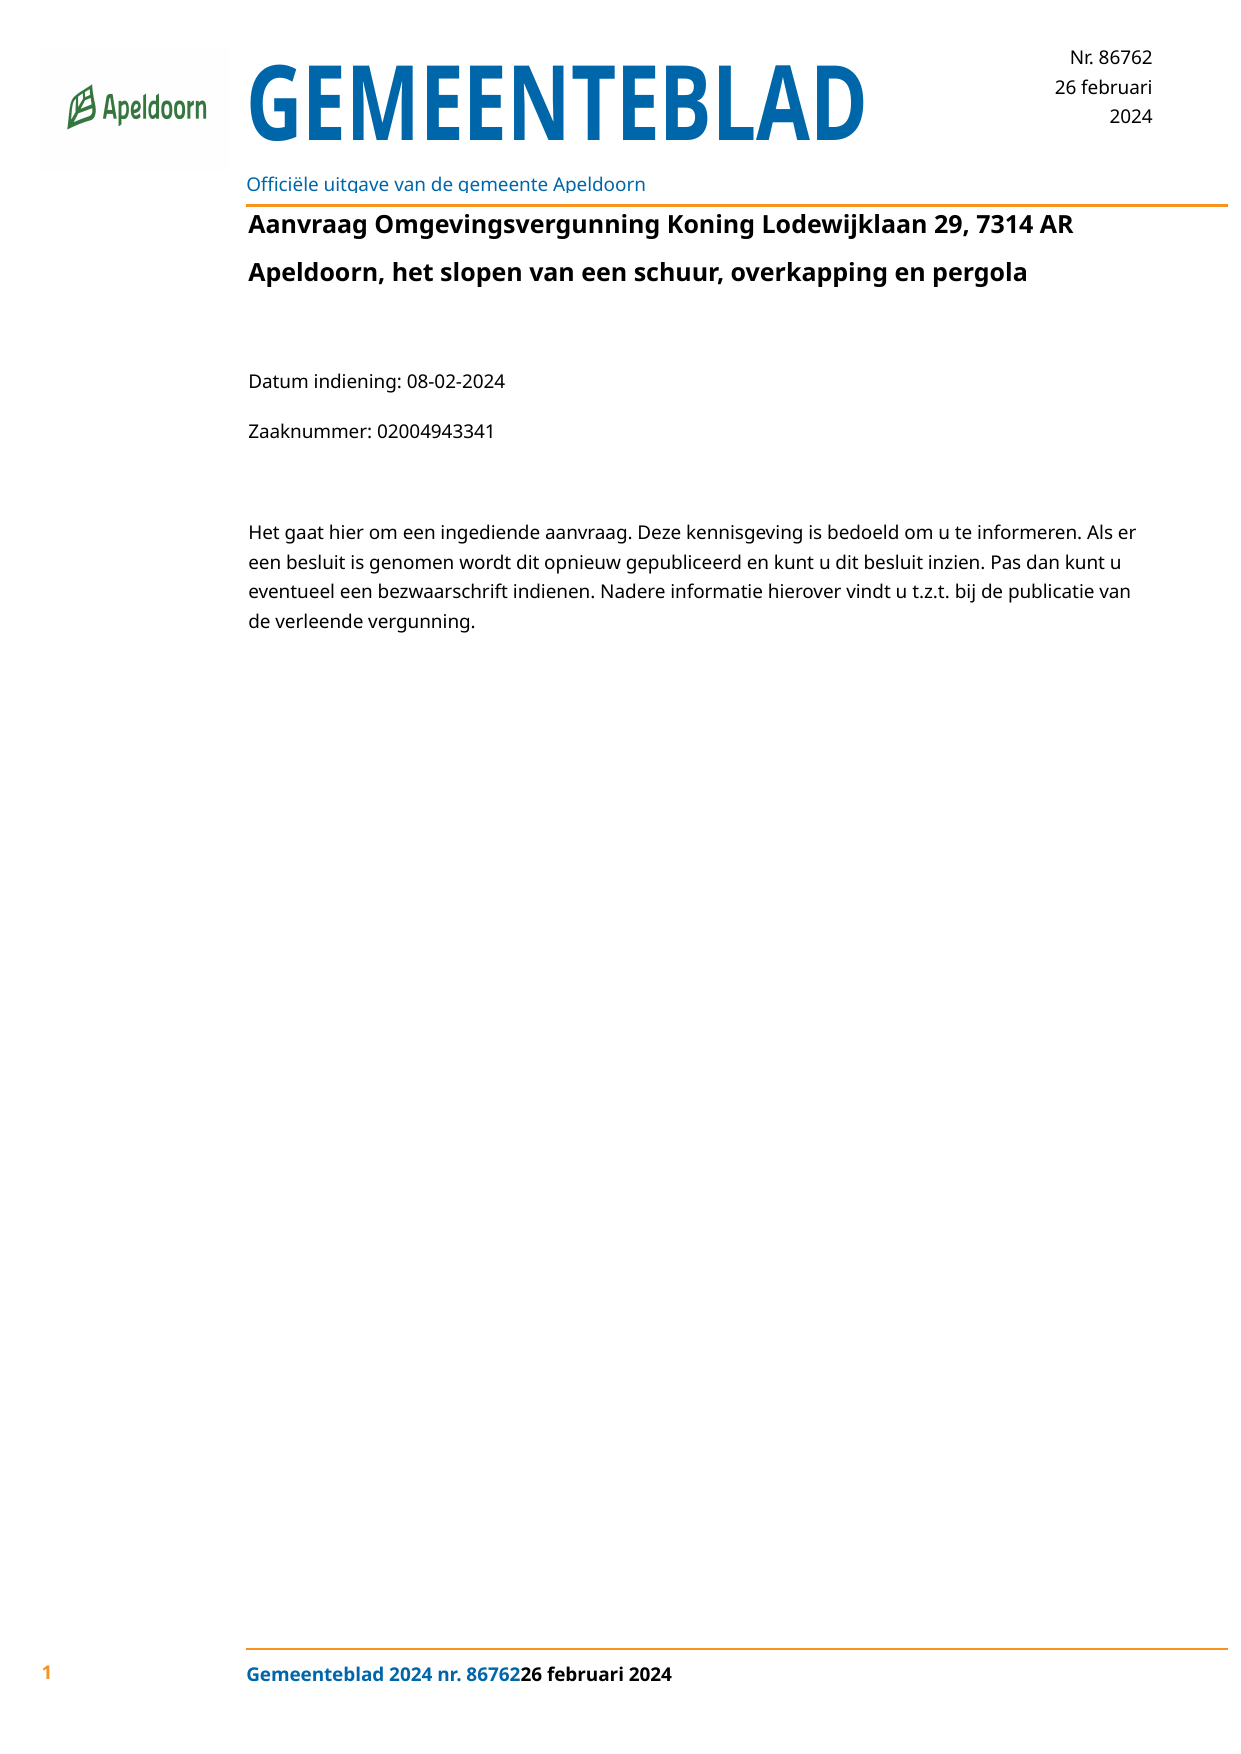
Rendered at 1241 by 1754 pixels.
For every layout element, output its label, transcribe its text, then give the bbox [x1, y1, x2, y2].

text Datum indiening: 08-02-2024 [248, 368, 1152, 394]
picture [41, 47, 231, 172]
text Zaaknummer: 02004943341 [248, 419, 1152, 444]
text Het gaat hier om een ingediende aanvraag. Deze kennisgeving is bedoeld om u te informeren. Als er een besluit is genomen wordt dit opnieuw gepubliceerd en kunt u dit besluit inzien. Pas dan kunt u eventueel een bezwaarschrift indienen. Nadere informatie hierover vindt u t.z.t. bij de publicatie van de verleende vergunning. [248, 519, 1152, 634]
text Aanvraag Omgevingsvergunning Koning Lodewijklaan 29, 7314 AR Apeldoorn, het slopen van een schuur, overkapping en pergola [248, 207, 1152, 288]
